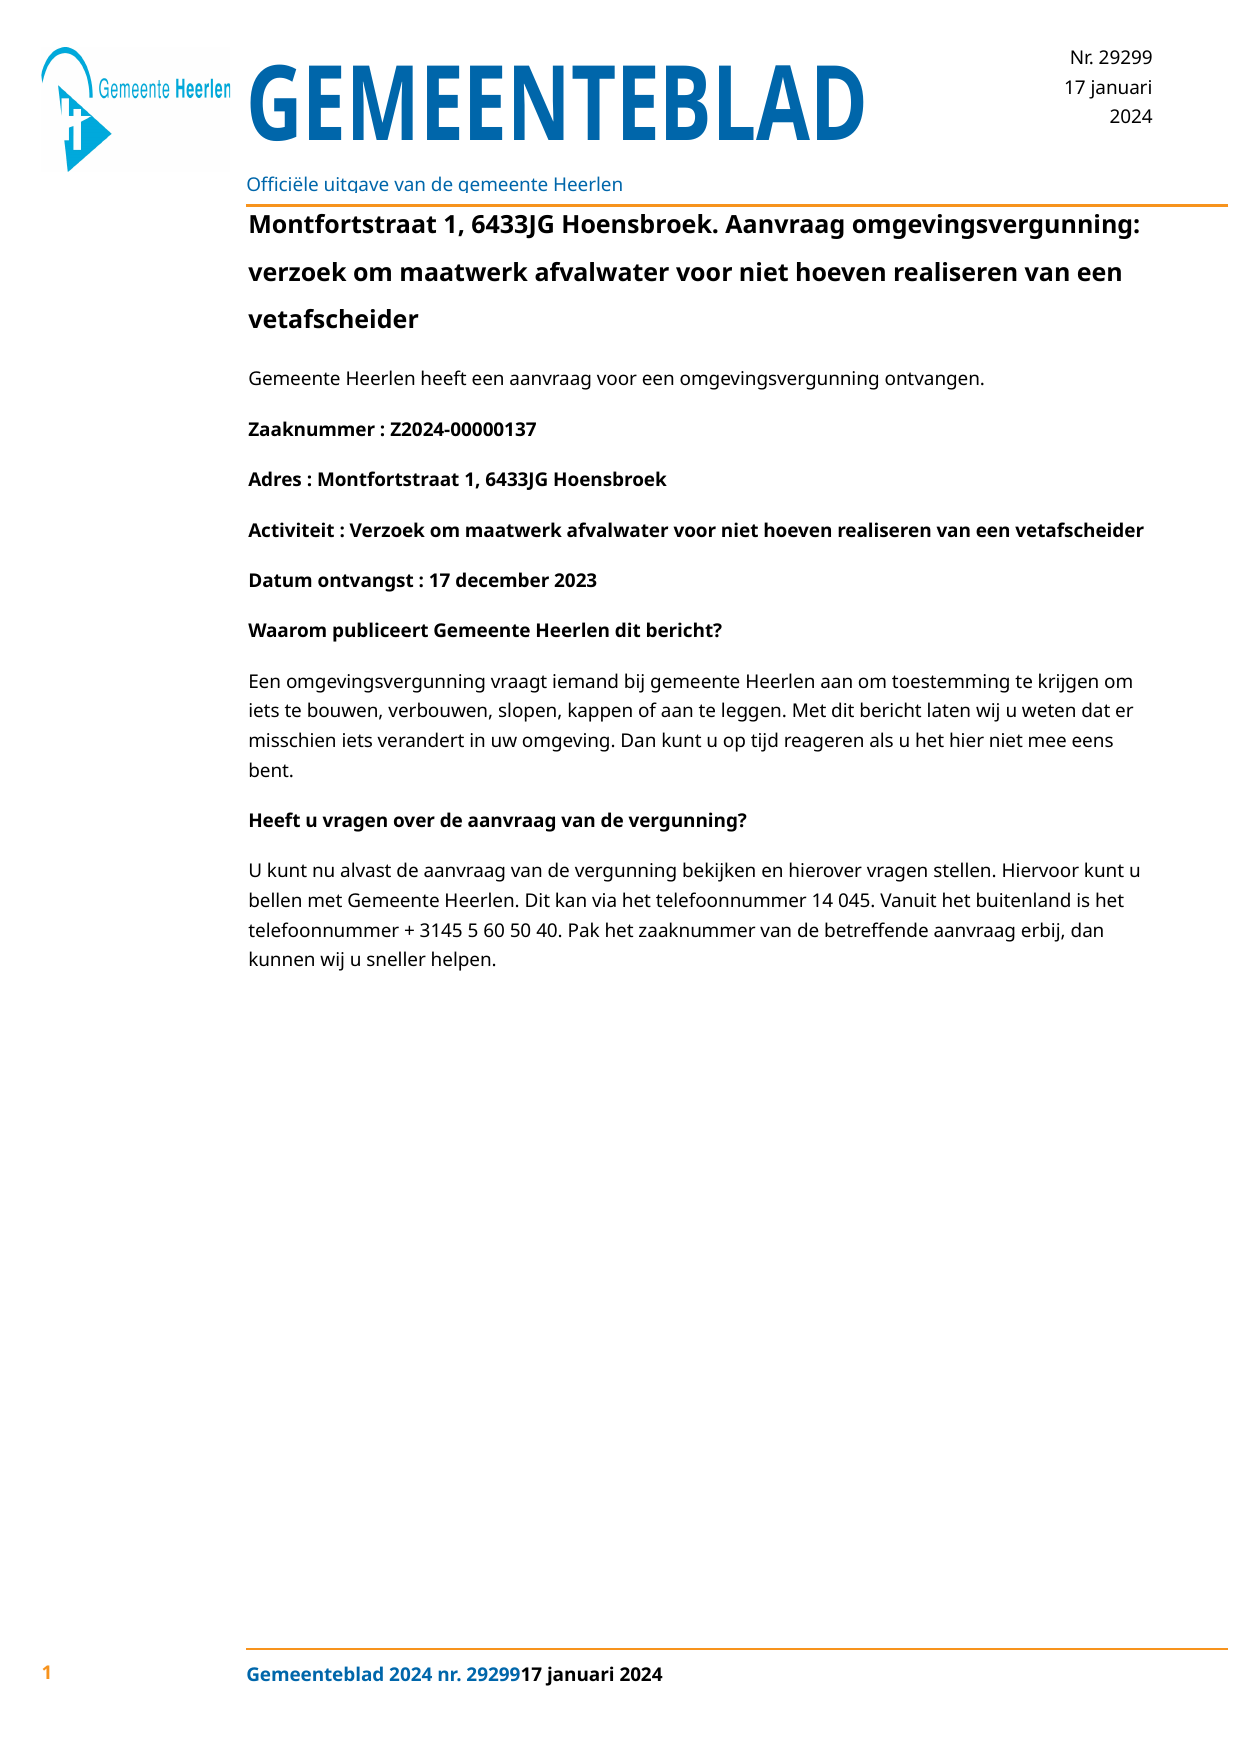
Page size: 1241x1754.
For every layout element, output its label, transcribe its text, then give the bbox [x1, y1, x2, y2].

text Montfortstraat 1, 6433JG Hoensbroek. Aanvraag omgevingsvergunning: verzoek om maatwerk afvalwater voor niet hoeven realiseren van een vetafscheider [248, 207, 1152, 336]
text Een omgevingsvergunning vraagt iemand bij gemeente Heerlen aan om toestemming te krijgen om iets te bouwen, verbouwen, slopen, kappen of aan te leggen. Met dit bericht laten wij u weten dat er misschien iets verandert in uw omgeving. Dan kunt u op tijd reageren als u het hier niet mee eens bent. [248, 668, 1152, 782]
picture [41, 47, 231, 172]
picture [41, 47, 59, 70]
text Datum ontvangst : 17 december 2023 [248, 567, 1152, 593]
text Activiteit : Verzoek om maatwerk afvalwater voor niet hoeven realiseren van een vetafscheider [248, 517, 1152, 542]
text Heeft u vragen over de aanvraag van de vergunning? [248, 807, 1152, 833]
text Zaaknummer : Z2024-00000137 [248, 416, 1152, 442]
text Waarom publiceert Gemeente Heerlen dit bericht? [248, 618, 1152, 643]
text Gemeente Heerlen heeft een aanvraag voor een omgevingsvergunning ontvangen. [248, 366, 1152, 391]
text U kunt nu alvast de aanvraag van de vergunning bekijken en hierover vragen stellen. Hiervoor kunt u bellen met Gemeente Heerlen. Dit kan via het telefoonnummer 14 045. Vanuit het buitenland is het telefoonnummer + 3145 5 60 50 40. Pak het zaaknummer van de betreffende aanvraag erbij, dan kunnen wij u sneller helpen. [248, 858, 1152, 972]
text Adres : Montfortstraat 1, 6433JG Hoensbroek [248, 466, 1152, 492]
